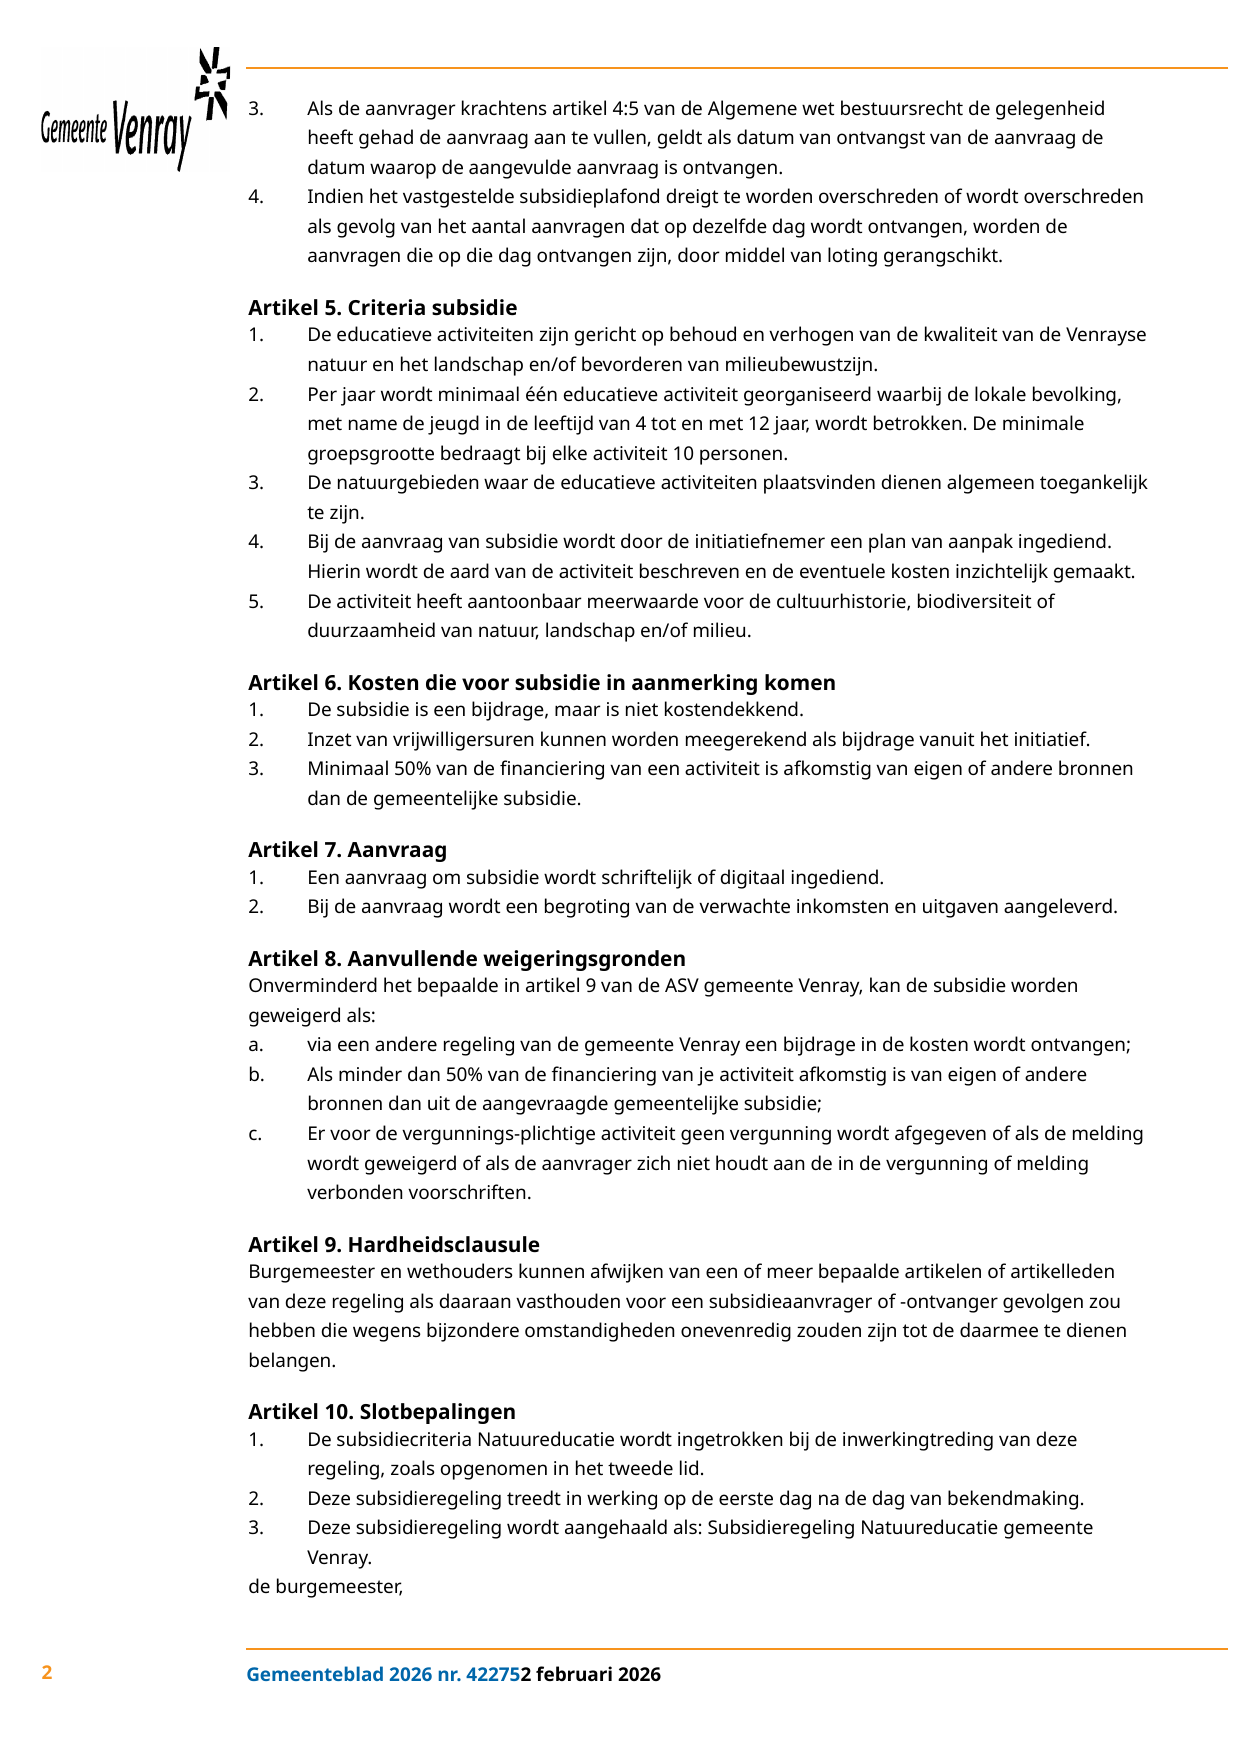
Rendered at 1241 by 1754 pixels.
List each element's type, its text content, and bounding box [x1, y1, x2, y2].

picture [41, 47, 231, 172]
list Indien het vastgestelde subsidieplafond dreigt te worden overschreden of wordt overschreden als gevolg van het aantal aanvragen dat op dezelfde dag wordt ontvangen, worden de aanvragen die op die dag ontvangen zijn, door middel van loting gerangschikt. [248, 183, 1152, 268]
list Minimaal 50% van de financiering van een activiteit is afkomstig van eigen of andere bronnen dan de gemeentelijke subsidie. [248, 755, 1152, 811]
list Er voor de vergunnings-plichtige activiteit geen vergunning wordt afgegeven of als de melding wordt geweigerd of als de aanvrager zich niet houdt aan de in de vergunning of melding verbonden voorschriften. [248, 1120, 1152, 1205]
list De subsidie is een bijdrage, maar is niet kostendekkend. [248, 696, 1152, 722]
list Inzet van vrijwilligersuren kunnen worden meegerekend als bijdrage vanuit het initiatief. [248, 726, 1152, 752]
list Als de aanvrager krachtens artikel 4:5 van de Algemene wet bestuursrecht de gelegenheid heeft gehad de aanvraag aan te vullen, geldt als datum van ontvangst van de aanvraag de datum waarop de aangevulde aanvraag is ontvangen. [248, 95, 1152, 180]
list De activiteit heeft aantoonbaar meerwaarde voor de cultuurhistorie, biodiversiteit of duurzaamheid van natuur, landschap en/of milieu. [248, 588, 1152, 643]
list De subsidiecriteria Natuureducatie wordt ingetrokken bij de inwerkingtreding van deze regeling, zoals opgenomen in het tweede lid. [248, 1426, 1152, 1481]
text Artikel 6. Kosten die voor subsidie in aanmerking komen [248, 668, 1152, 696]
text Artikel 8. Aanvullende weigeringsgronden [248, 944, 1152, 972]
list Deze subsidieregeling wordt aangehaald als: Subsidieregeling Natuureducatie gemeente Venray. [248, 1514, 1152, 1570]
text Artikel 5. Criteria subsidie [248, 293, 1152, 322]
list Per jaar wordt minimaal één educatieve activiteit georganiseerd waarbij de lokale bevolking, met name de jeugd in de leeftijd van 4 tot en met 12 jaar, wordt betrokken. De minimale groepsgrootte bedraagt bij elke activiteit 10 personen. [248, 381, 1152, 466]
text Artikel 9. Hardheidsclausule [248, 1230, 1152, 1258]
list De natuurgebieden waar de educatieve activiteiten plaatsvinden dienen algemeen toegankelijk te zijn. [248, 469, 1152, 525]
list Bij de aanvraag van subsidie wordt door de initiatiefnemer een plan van aanpak ingediend. Hierin wordt de aard van de activiteit beschreven en de eventuele kosten inzichtelijk gemaakt. [248, 529, 1152, 584]
text Artikel 7. Aanvraag [248, 835, 1152, 864]
list Een aanvraag om subsidie wordt schriftelijk of digitaal ingediend. [248, 864, 1152, 889]
list Deze subsidieregeling treedt in werking op de eerste dag na de dag van bekendmaking. [248, 1485, 1152, 1511]
text Onverminderd het bepaalde in artikel 9 van de ASV gemeente Venray, kan de subsidie worden geweigerd als: [248, 972, 1152, 1028]
text de burgemeester, [248, 1574, 1152, 1599]
text Burgemeester en wethouders kunnen afwijken van een of meer bepaalde artikelen of artikelleden van deze regeling als daaraan vasthouden voor een subsidieaanvrager of -ontvanger gevolgen zou hebben die wegens bijzondere omstandigheden onevenredig zouden zijn tot de daarmee te dienen belangen. [248, 1258, 1152, 1373]
list via een andere regeling van de gemeente Venray een bijdrage in de kosten wordt ontvangen; [248, 1031, 1152, 1057]
list Bij de aanvraag wordt een begroting van de verwachte inkomsten en uitgaven aangeleverd. [248, 893, 1152, 919]
list De educatieve activiteiten zijn gericht op behoud en verhogen van de kwaliteit van de Venrayse natuur en het landschap en/of bevorderen van milieubewustzijn. [248, 322, 1152, 377]
text Artikel 10. Slotbepalingen [248, 1397, 1152, 1426]
list Als minder dan 50% van de financiering van je activiteit afkomstig is van eigen of andere bronnen dan uit de aangevraagde gemeentelijke subsidie; [248, 1061, 1152, 1116]
